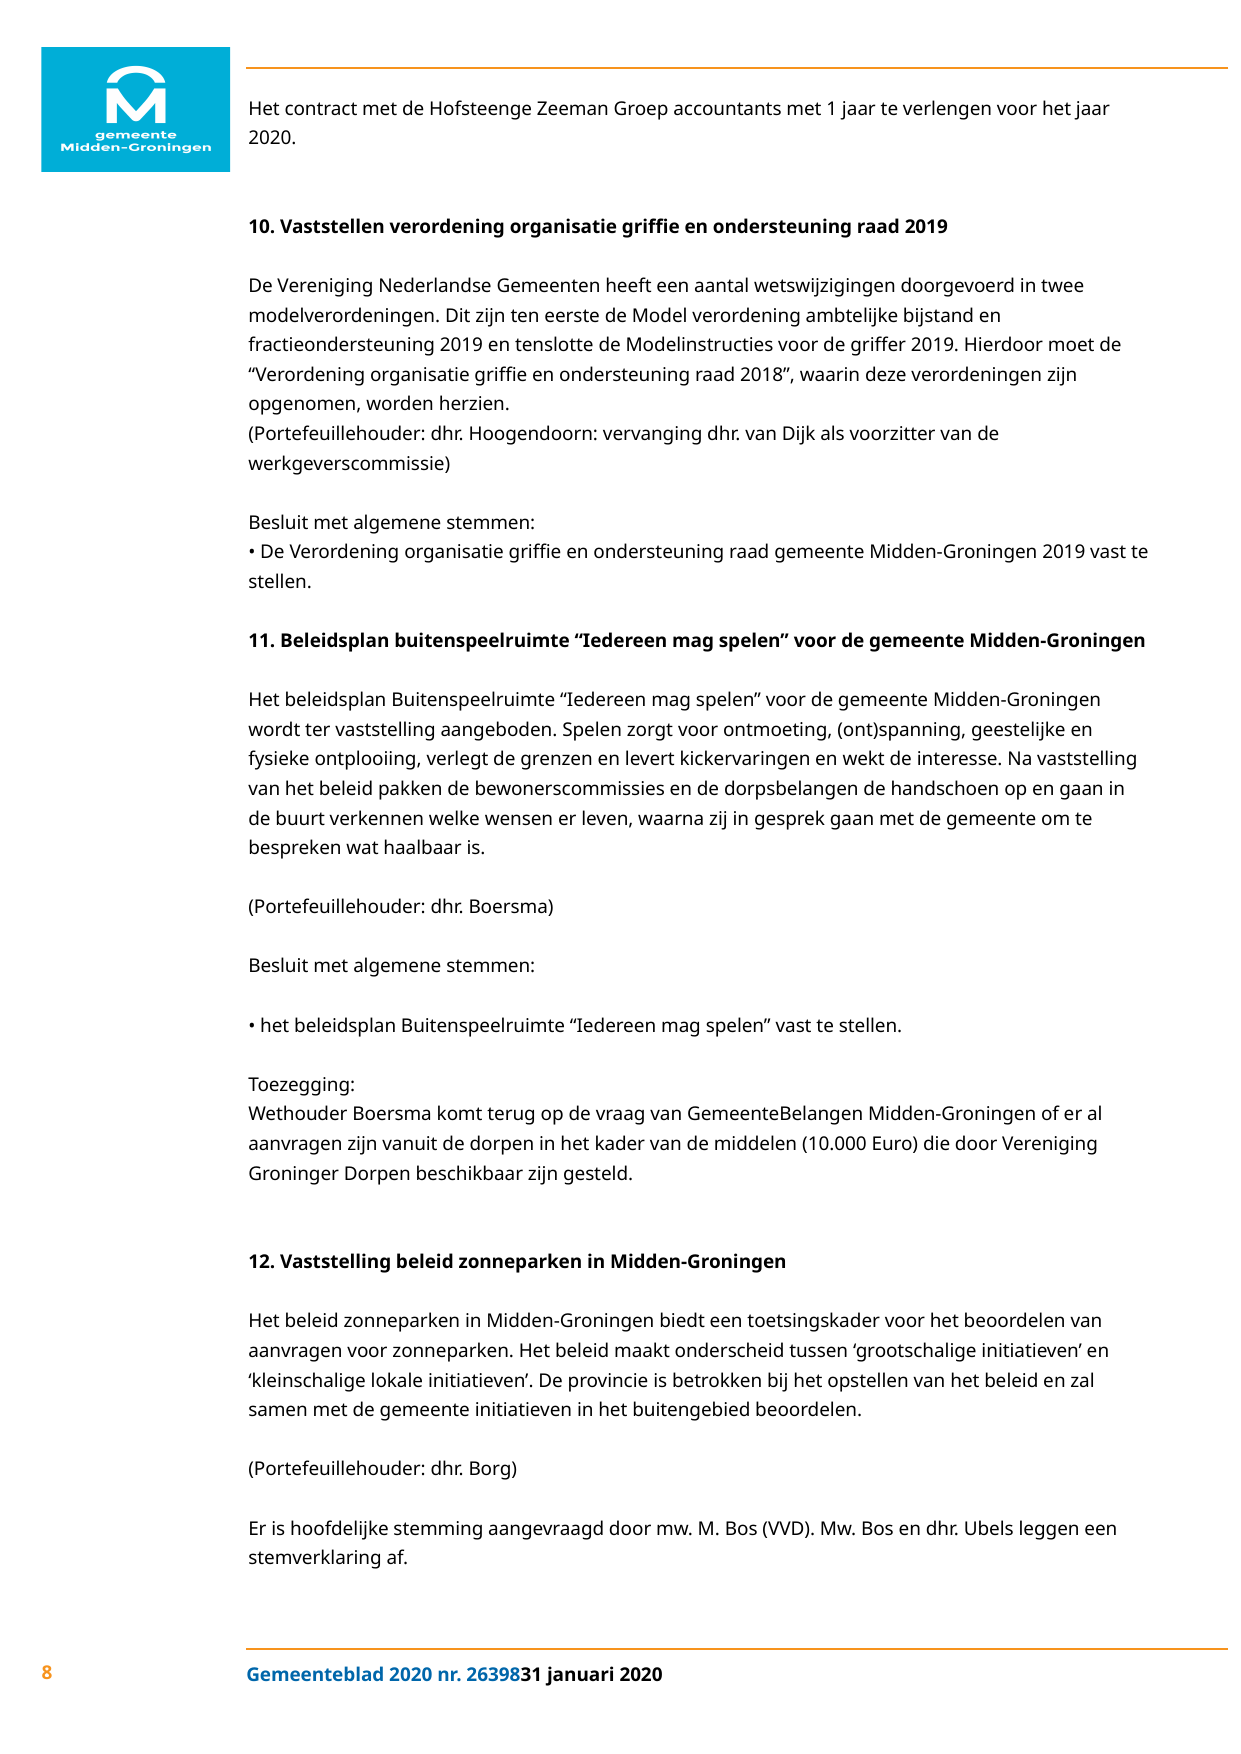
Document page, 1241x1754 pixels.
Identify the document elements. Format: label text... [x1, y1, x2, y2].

picture [108, 66, 164, 82]
text 11. Beleidsplan buitenspeelruimte “Iedereen mag spelen” voor de gemeente Midden-Groningen [248, 627, 1152, 653]
text De Vereniging Nederlandse Gemeenten heeft een aantal wetswijzigingen doorgevoerd in twee modelverordeningen. Dit zijn ten eerste de Model verordening ambtelijke bijstand en fractieondersteuning 2019 en tenslotte de Modelinstructies voor de griffer 2019. Hierdoor moet de “Verordening organisatie griffie en ondersteuning raad 2018”, waarin deze verordeningen zijn opgenomen, worden herzien. [248, 272, 1152, 416]
text Wethouder Boersma komt terug op de vraag van GemeenteBelangen Midden-Groningen of er al [248, 1101, 1152, 1126]
text • De Verordening organisatie griffie en ondersteuning raad gemeente Midden-Groningen 2019 vast te stellen. [248, 538, 1152, 594]
text 10. Vaststellen verordening organisatie griffie en ondersteuning raad 2019 [248, 213, 1152, 239]
picture [107, 89, 165, 122]
text (Portefeuillehouder: dhr. Boersma) [248, 893, 1152, 919]
text Er is hoofdelijke stemming aangevraagd door mw. M. Bos (VVD). Mw. Bos en dhr. Ubels leggen een stemverklaring af. [248, 1515, 1152, 1570]
text Het contract met de Hofsteenge Zeeman Groep accountants met 1 jaar te verlengen voor het jaar 2020. [248, 95, 1152, 150]
text Het beleidsplan Buitenspeelruimte “Iedereen mag spelen” voor de gemeente Midden-Groningen wordt ter vaststelling aangeboden. Spelen zorgt voor ontmoeting, (ont)spanning, geestelijke en fysieke ontplooiing, verlegt de grenzen en levert kickervaringen en wekt de interesse. Na vaststelling van het beleid pakken de bewonerscommissies en de dorpsbelangen de handschoen op en gaan in de buurt verkennen welke wensen er leven, waarna zij in gesprek gaan met de gemeente om te bespreken wat haalbaar is. [248, 686, 1152, 860]
text aanvragen zijn vanuit de dorpen in het kader van de middelen (10.000 Euro) die door Vereniging Groninger Dorpen beschikbaar zijn gesteld. [248, 1130, 1152, 1186]
text Besluit met algemene stemmen: [248, 953, 1152, 978]
text 12. Vaststelling beleid zonneparken in Midden-Groningen [248, 1248, 1152, 1274]
picture [184, 146, 190, 153]
text (Portefeuillehouder: dhr. Borg) [248, 1456, 1152, 1481]
text Toezegging: [248, 1071, 1152, 1097]
text Besluit met algemene stemmen: [248, 509, 1152, 535]
text (Portefeuillehouder: dhr. Hoogendoorn: vervanging dhr. van Dijk als voorzitter van de werkgeverscommissie) [248, 420, 1152, 476]
text Het beleid zonneparken in Midden-Groningen biedt een toetsingskader voor het beoordelen van aanvragen voor zonneparken. Het beleid maakt onderscheid tussen ‘grootschalige initiatieven’ en ‘kleinschalige lokale initiatieven’. De provincie is betrokken bij het opstellen van het beleid en zal samen met de gemeente initiatieven in het buitengebied beoordelen. [248, 1308, 1152, 1422]
text • het beleidsplan Buitenspeelruimte “Iedereen mag spelen” vast te stellen. [248, 1012, 1152, 1038]
